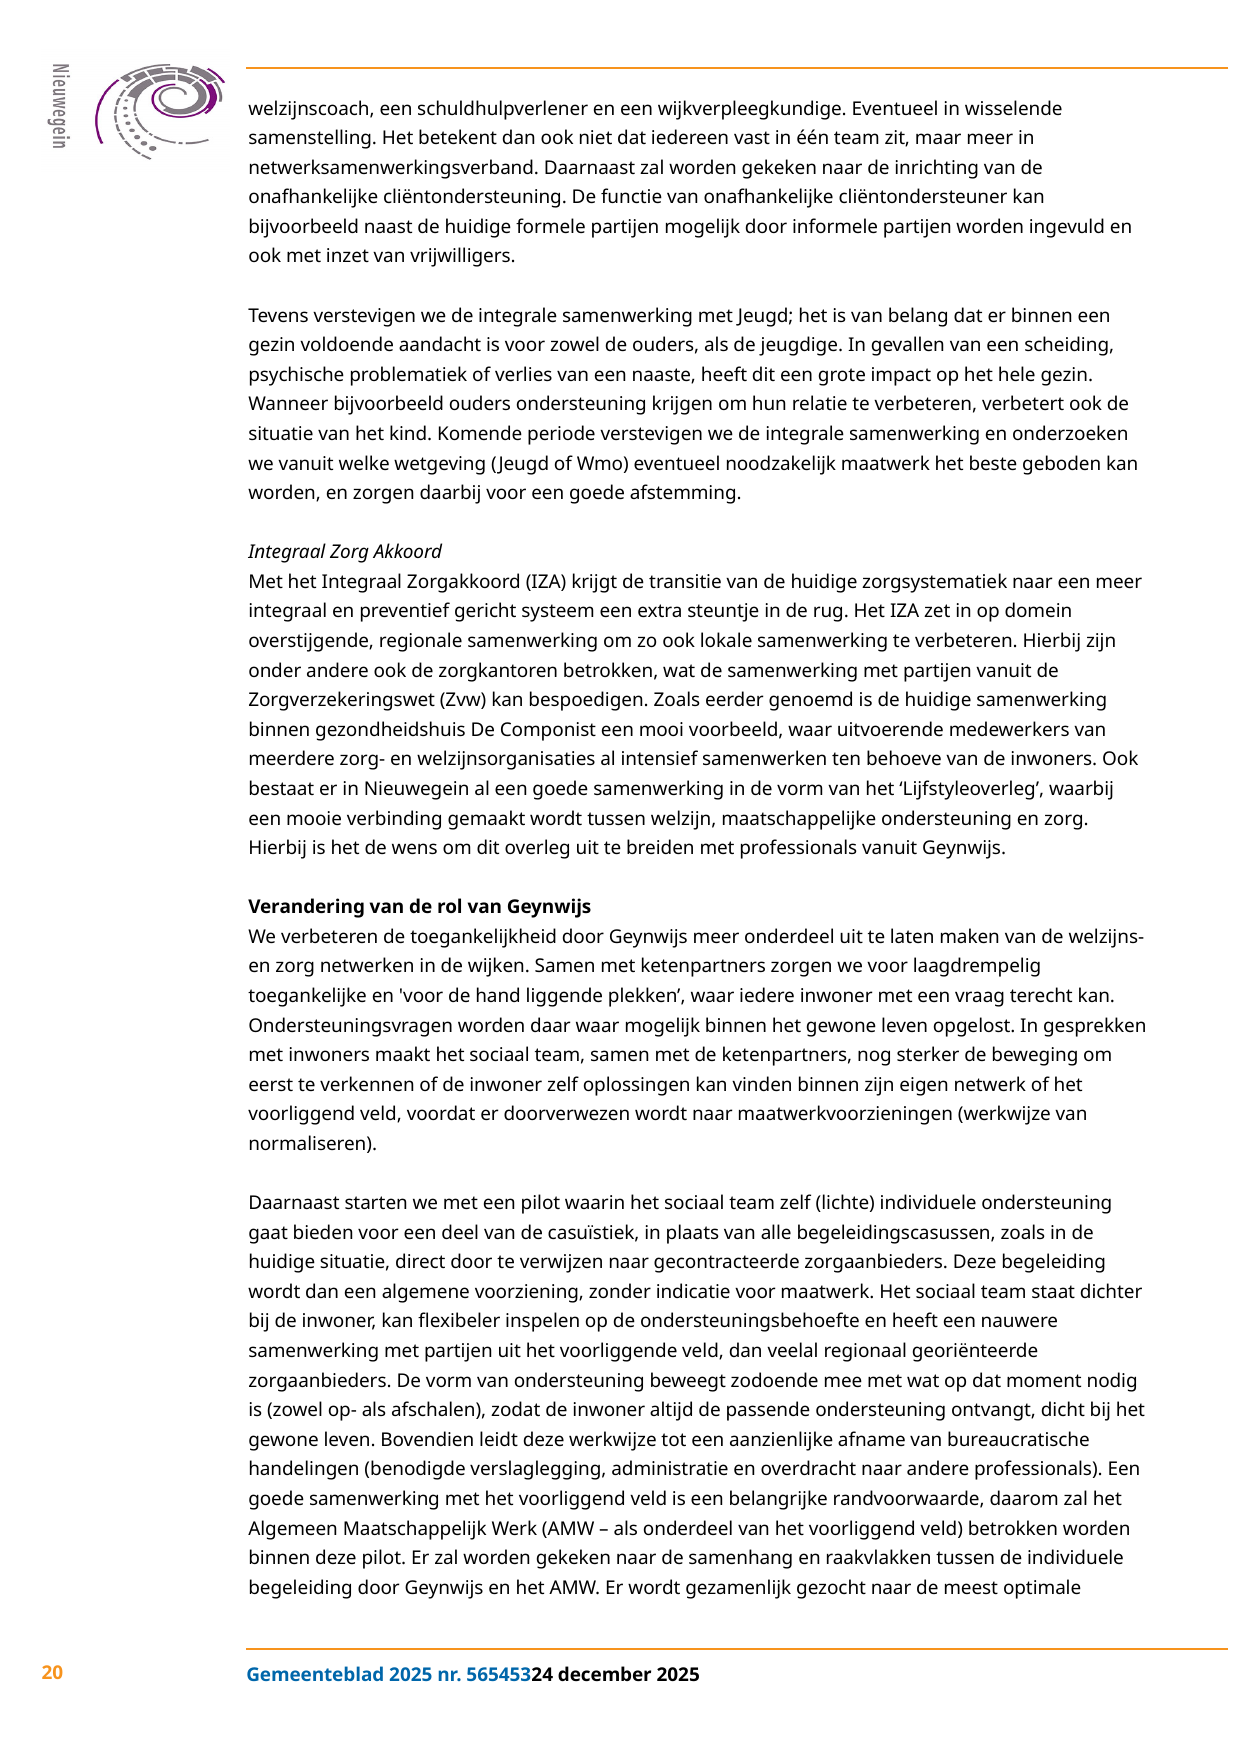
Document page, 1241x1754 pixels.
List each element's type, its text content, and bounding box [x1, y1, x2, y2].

text Integraal Zorg Akkoord [248, 538, 1152, 564]
text welzijnscoach, een schuldhulpverlener en een wijkverpleegkundige. Eventueel in wisselende samenstelling. Het betekent dan ook niet dat iedereen vast in één team zit, maar meer in netwerksamenwerkingsverband. Daarnaast zal worden gekeken naar de inrichting van de onafhankelijke cliëntondersteuning. De functie van onafhankelijke cliëntondersteuner kan bijvoorbeeld naast de huidige formele partijen mogelijk door informele partijen worden ingevuld en ook met inzet van vrijwilligers. [248, 95, 1152, 268]
text Verandering van de rol van Geynwijs [248, 893, 1152, 919]
text We verbeteren de toegankelijkheid door Geynwijs meer onderdeel uit te laten maken van de welzijns- en zorg netwerken in de wijken. Samen met ketenpartners zorgen we voor laagdrempelig toegankelijke en 'voor de hand liggende plekken’, waar iedere inwoner met een vraag terecht kan. Ondersteuningsvragen worden daar waar mogelijk binnen het gewone leven opgelost. In gesprekken met inwoners maakt het sociaal team, samen met de ketenpartners, nog sterker de beweging om eerst te verkennen of de inwoner zelf oplossingen kan vinden binnen zijn eigen netwerk of het voorliggend veld, voordat er doorverwezen wordt naar maatwerkvoorzieningen (werkwijze van normaliseren). [248, 923, 1152, 1156]
text Daarnaast starten we met een pilot waarin het sociaal team zelf (lichte) individuele ondersteuning gaat bieden voor een deel van de casuïstiek, in plaats van alle begeleidingscasussen, zoals in de huidige situatie, direct door te verwijzen naar gecontracteerde zorgaanbieders. Deze begeleiding wordt dan een algemene voorziening, zonder indicatie voor maatwerk. Het sociaal team staat dichter bij de inwoner, kan flexibeler inspelen op de ondersteuningsbehoefte en heeft een nauwere samenwerking met partijen uit het voorliggende veld, dan veelal regionaal georiënteerde zorgaanbieders. De vorm van ondersteuning beweegt zodoende mee met wat op dat moment nodig is (zowel op- als afschalen), zodat de inwoner altijd de passende ondersteuning ontvangt, dicht bij het gewone leven. Bovendien leidt deze werkwijze tot een aanzienlijke afname van bureaucratische handelingen (benodigde verslaglegging, administratie en overdracht naar andere professionals). Een goede samenwerking met het voorliggend veld is een belangrijke randvoorwaarde, daarom zal het Algemeen Maatschappelijk Werk (AMW – als onderdeel van het voorliggend veld) betrokken worden binnen deze pilot. Er zal worden gekeken naar de samenhang en raakvlakken tussen de individuele begeleiding door Geynwijs en het AMW. Er wordt gezamenlijk gezocht naar de meest optimale [248, 1189, 1152, 1600]
picture [41, 47, 231, 172]
text Tevens verstevigen we de integrale samenwerking met Jeugd; het is van belang dat er binnen een gezin voldoende aandacht is voor zowel de ouders, als de jeugdige. In gevallen van een scheiding, psychische problematiek of verlies van een naaste, heeft dit een grote impact op het hele gezin. Wanneer bijvoorbeeld ouders ondersteuning krijgen om hun relatie te verbeteren, verbetert ook de situatie van het kind. Komende periode verstevigen we de integrale samenwerking en onderzoeken we vanuit welke wetgeving (Jeugd of Wmo) eventueel noodzakelijk maatwerk het beste geboden kan worden, en zorgen daarbij voor een goede afstemming. [248, 302, 1152, 505]
text Met het Integraal Zorgakkoord (IZA) krijgt de transitie van de huidige zorgsystematiek naar een meer integraal en preventief gericht systeem een extra steuntje in de rug. Het IZA zet in op domein overstijgende, regionale samenwerking om zo ook lokale samenwerking te verbeteren. Hierbij zijn onder andere ook de zorgkantoren betrokken, wat de samenwerking met partijen vanuit de Zorgverzekeringswet (Zvw) kan bespoedigen. Zoals eerder genoemd is de huidige samenwerking binnen gezondheidshuis De Componist een mooi voorbeeld, waar uitvoerende medewerkers van meerdere zorg- en welzijnsorganisaties al intensief samenwerken ten behoeve van de inwoners. Ook bestaat er in Nieuwegein al een goede samenwerking in de vorm van het ‘Lijfstyleoverleg’, waarbij een mooie verbinding gemaakt wordt tussen welzijn, maatschappelijke ondersteuning en zorg. Hierbij is het de wens om dit overleg uit te breiden met professionals vanuit Geynwijs. [248, 568, 1152, 860]
